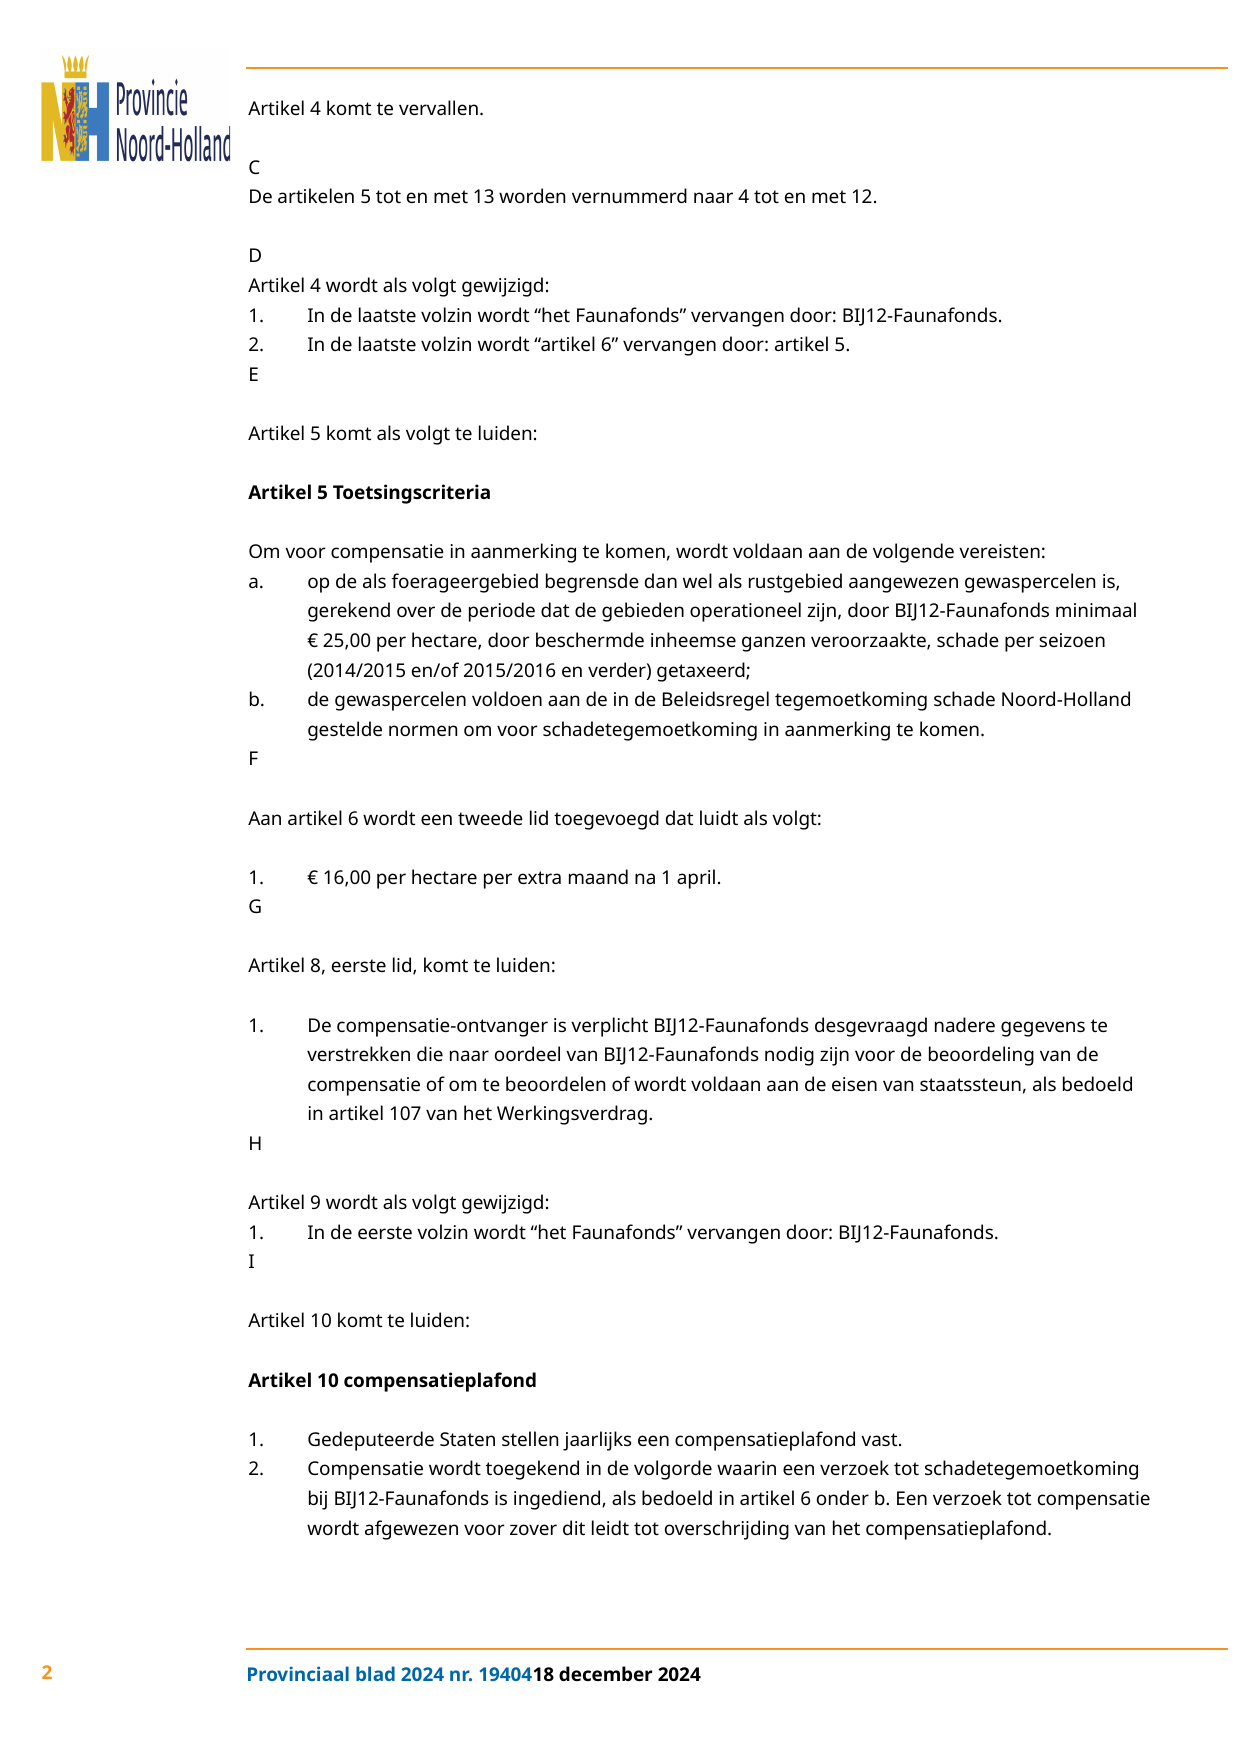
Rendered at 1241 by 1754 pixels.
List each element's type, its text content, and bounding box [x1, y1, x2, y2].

list Compensatie wordt toegekend in de volgorde waarin een verzoek tot schadetegemoetkoming bij BIJ12-Faunafonds is ingediend, als bedoeld in artikel 6 onder b. Een verzoek tot compensatie wordt afgewezen voor zover dit leidt tot overschrijding van het compensatieplafond. [248, 1456, 1152, 1541]
text I [248, 1248, 1152, 1274]
text Artikel 9 wordt als volgt gewijzigd: [248, 1189, 1152, 1215]
text De artikelen 5 tot en met 13 worden vernummerd naar 4 tot en met 12. [248, 183, 1152, 209]
list Gedeputeerde Staten stellen jaarlijks een compensatieplafond vast. [248, 1426, 1152, 1452]
text G [248, 893, 1152, 919]
text Artikel 4 wordt als volgt gewijzigd: [248, 272, 1152, 298]
text H [248, 1130, 1152, 1156]
text Artikel 5 Toetsingscriteria [248, 479, 1152, 505]
text Artikel 10 compensatieplafond [248, 1367, 1152, 1393]
picture [41, 47, 231, 172]
list op de als foerageergebied begrensde dan wel als rustgebied aangewezen gewaspercelen is, gerekend over de periode dat de gebieden operationeel zijn, door BIJ12-Faunafonds minimaal € 25,00 per hectare, door beschermde inheemse ganzen veroorzaakte, schade per seizoen (2014/2015 en/of 2015/2016 en verder) getaxeerd; [248, 568, 1152, 683]
text D [248, 243, 1152, 268]
text Artikel 5 komt als volgt te luiden: [248, 420, 1152, 446]
text C [248, 154, 1152, 180]
list De compensatie-ontvanger is verplicht BIJ12-Faunafonds desgevraagd nadere gegevens te verstrekken die naar oordeel van BIJ12-Faunafonds nodig zijn voor de beoordeling van de compensatie of om te beoordelen of wordt voldaan aan de eisen van staatssteun, als bedoeld in artikel 107 van het Werkingsverdrag. [248, 1012, 1152, 1126]
text E [248, 361, 1152, 387]
list In de laatste volzin wordt “artikel 6” vervangen door: artikel 5. [248, 331, 1152, 357]
text Aan artikel 6 wordt een tweede lid toegevoegd dat luidt als volgt: [248, 805, 1152, 831]
text Artikel 8, eerste lid, komt te luiden: [248, 953, 1152, 978]
list de gewaspercelen voldoen aan de in de Beleidsregel tegemoetkoming schade Noord-Holland gestelde normen om voor schadetegemoetkoming in aanmerking te komen. [248, 686, 1152, 742]
text Artikel 10 komt te luiden: [248, 1308, 1152, 1333]
text F [248, 746, 1152, 771]
text Artikel 4 komt te vervallen. [248, 95, 1152, 121]
list In de eerste volzin wordt “het Faunafonds” vervangen door: BIJ12-Faunafonds. [248, 1219, 1152, 1245]
list € 16,00 per hectare per extra maand na 1 april. [248, 864, 1152, 890]
text Om voor compensatie in aanmerking te komen, wordt voldaan aan de volgende vereisten: [248, 538, 1152, 564]
list In de laatste volzin wordt “het Faunafonds” vervangen door: BIJ12-Faunafonds. [248, 302, 1152, 328]
